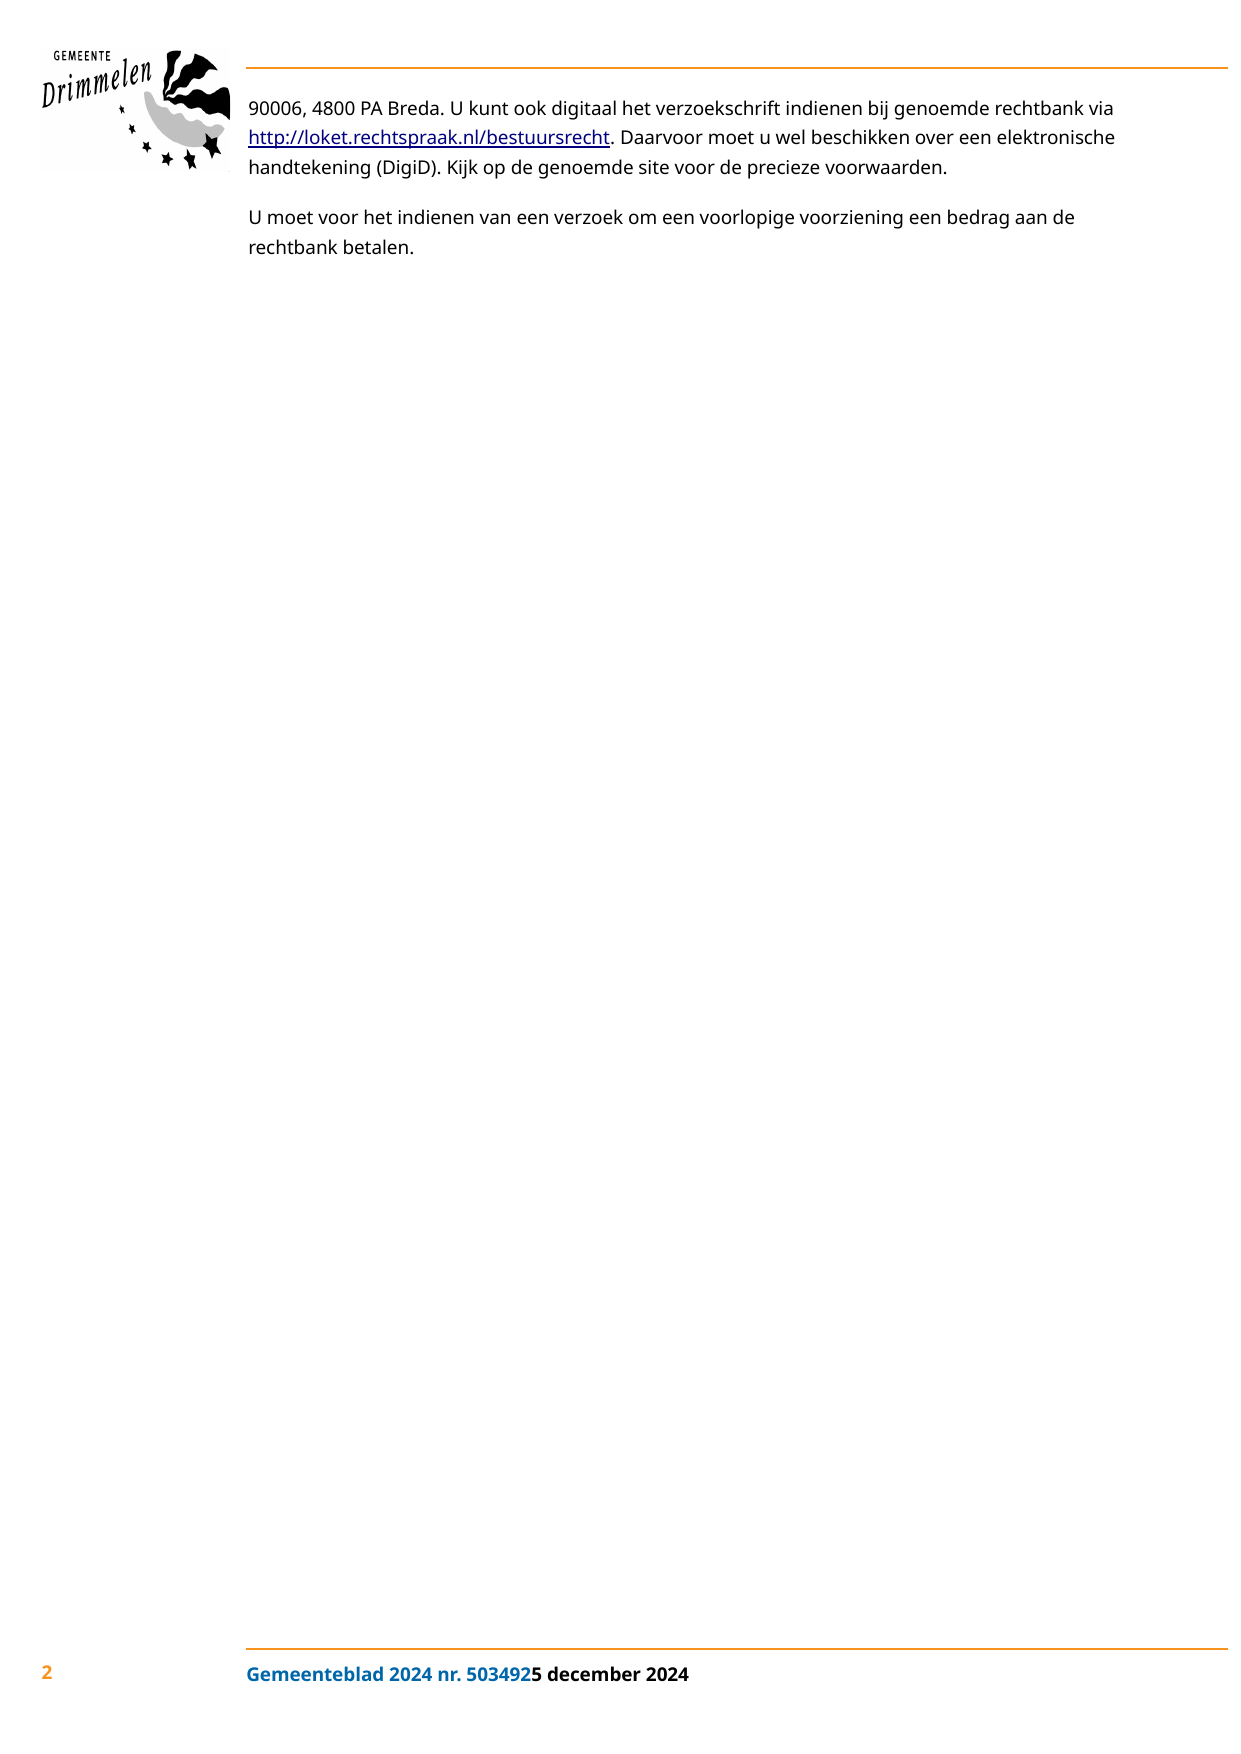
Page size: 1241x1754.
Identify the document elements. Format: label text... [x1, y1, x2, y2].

text 90006, 4800 PA Breda. U kunt ook digitaal het verzoekschrift indienen bij genoemde rechtbank via http://loket.rechtspraak.nl/bestuursrecht. Daarvoor moet u wel beschikken over een elektronische handtekening (DigiD). Kijk op de genoemde site voor de precieze voorwaarden. [248, 95, 1152, 180]
text U moet voor het indienen van een verzoek om een voorlopige voorziening een bedrag aan de rechtbank betalen. [248, 204, 1152, 260]
picture [41, 47, 231, 172]
